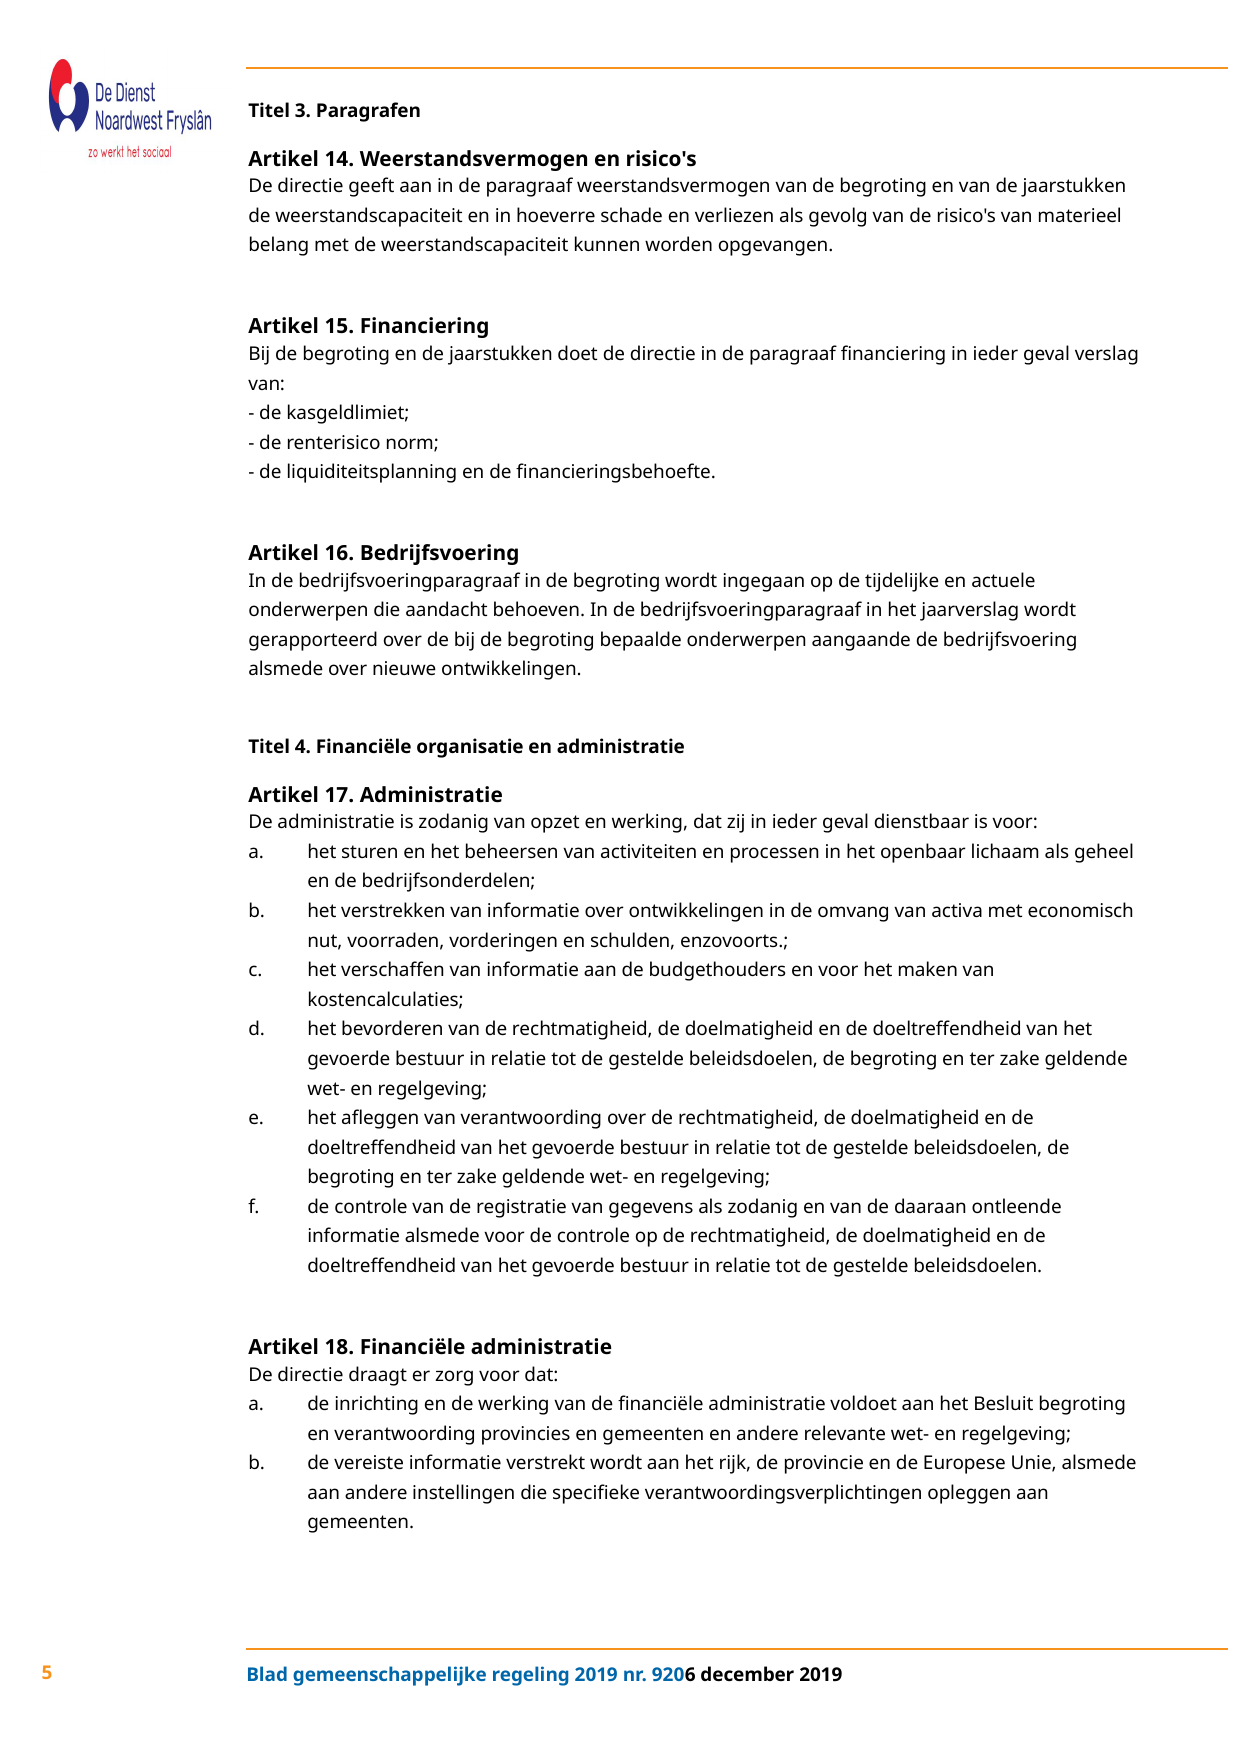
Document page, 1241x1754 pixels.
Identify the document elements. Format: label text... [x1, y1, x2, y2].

text De directie draagt er zorg voor dat: [248, 1361, 1152, 1386]
text Artikel 14. Weerstandsvermogen en risico's [248, 144, 1152, 172]
text In de bedrijfsvoeringparagraaf in de begroting wordt ingegaan op de tijdelijke en actuele onderwerpen die aandacht behoeven. In de bedrijfsvoeringparagraaf in het jaarverslag wordt gerapporteerd over de bij de begroting bepaalde onderwerpen aangaande de bedrijfsvoering alsmede over nieuwe ontwikkelingen. [248, 567, 1152, 681]
text De administratie is zodanig van opzet en werking, dat zij in ieder geval dienstbaar is voor: [248, 808, 1152, 834]
list het sturen en het beheersen van activiteiten en processen in het openbaar lichaam als geheel en de bedrijfsonderdelen; [248, 838, 1152, 893]
list de vereiste informatie verstrekt wordt aan het rijk, de provincie en de Europese Unie, alsmede aan andere instellingen die specifieke verantwoordingsverplichtingen opleggen aan gemeenten. [248, 1449, 1152, 1534]
list de inrichting en de werking van de financiële administratie voldoet aan het Besluit begroting en verantwoording provincies en gemeenten en andere relevante wet- en regelgeving; [248, 1390, 1152, 1446]
list het bevorderen van de rechtmatigheid, de doelmatigheid en de doeltreffendheid van het gevoerde bestuur in relatie tot de gestelde beleidsdoelen, de begroting en ter zake geldende wet- en regelgeving; [248, 1016, 1152, 1101]
text Titel 3. Paragrafen [248, 95, 1152, 123]
list het verschaffen van informatie aan de budgethouders en voor het maken van kostencalculaties; [248, 956, 1152, 1012]
text De directie geeft aan in de paragraaf weerstandsvermogen van de begroting en van de jaarstukken de weerstandscapaciteit en in hoeverre schade en verliezen als gevolg van de risico's van materieel belang met de weerstandscapaciteit kunnen worden opgevangen. [248, 172, 1152, 257]
text - de renterisico norm; [248, 429, 1152, 454]
text - de kasgeldlimiet; [248, 399, 1152, 425]
text Artikel 17. Administratie [248, 780, 1152, 808]
text Artikel 16. Bedrijfsvoering [248, 538, 1152, 567]
text Artikel 18. Financiële administratie [248, 1332, 1152, 1361]
picture [41, 47, 231, 172]
text Titel 4. Financiële organisatie en administratie [248, 731, 1152, 759]
text Bij de begroting en de jaarstukken doet de directie in de paragraaf financiering in ieder geval verslag van: [248, 340, 1152, 395]
list de controle van de registratie van gegevens als zodanig en van de daaraan ontleende informatie alsmede voor de controle op de rechtmatigheid, de doelmatigheid en de doeltreffendheid van het gevoerde bestuur in relatie tot de gestelde beleidsdoelen. [248, 1193, 1152, 1278]
text - de liquiditeitsplanning en de financieringsbehoefte. [248, 458, 1152, 484]
list het verstrekken van informatie over ontwikkelingen in de omvang van activa met economisch nut, voorraden, vorderingen en schulden, enzovoorts.; [248, 897, 1152, 953]
text Artikel 15. Financiering [248, 312, 1152, 340]
list het afleggen van verantwoording over de rechtmatigheid, de doelmatigheid en de doeltreffendheid van het gevoerde bestuur in relatie tot de gestelde beleidsdoelen, de begroting en ter zake geldende wet- en regelgeving; [248, 1104, 1152, 1189]
